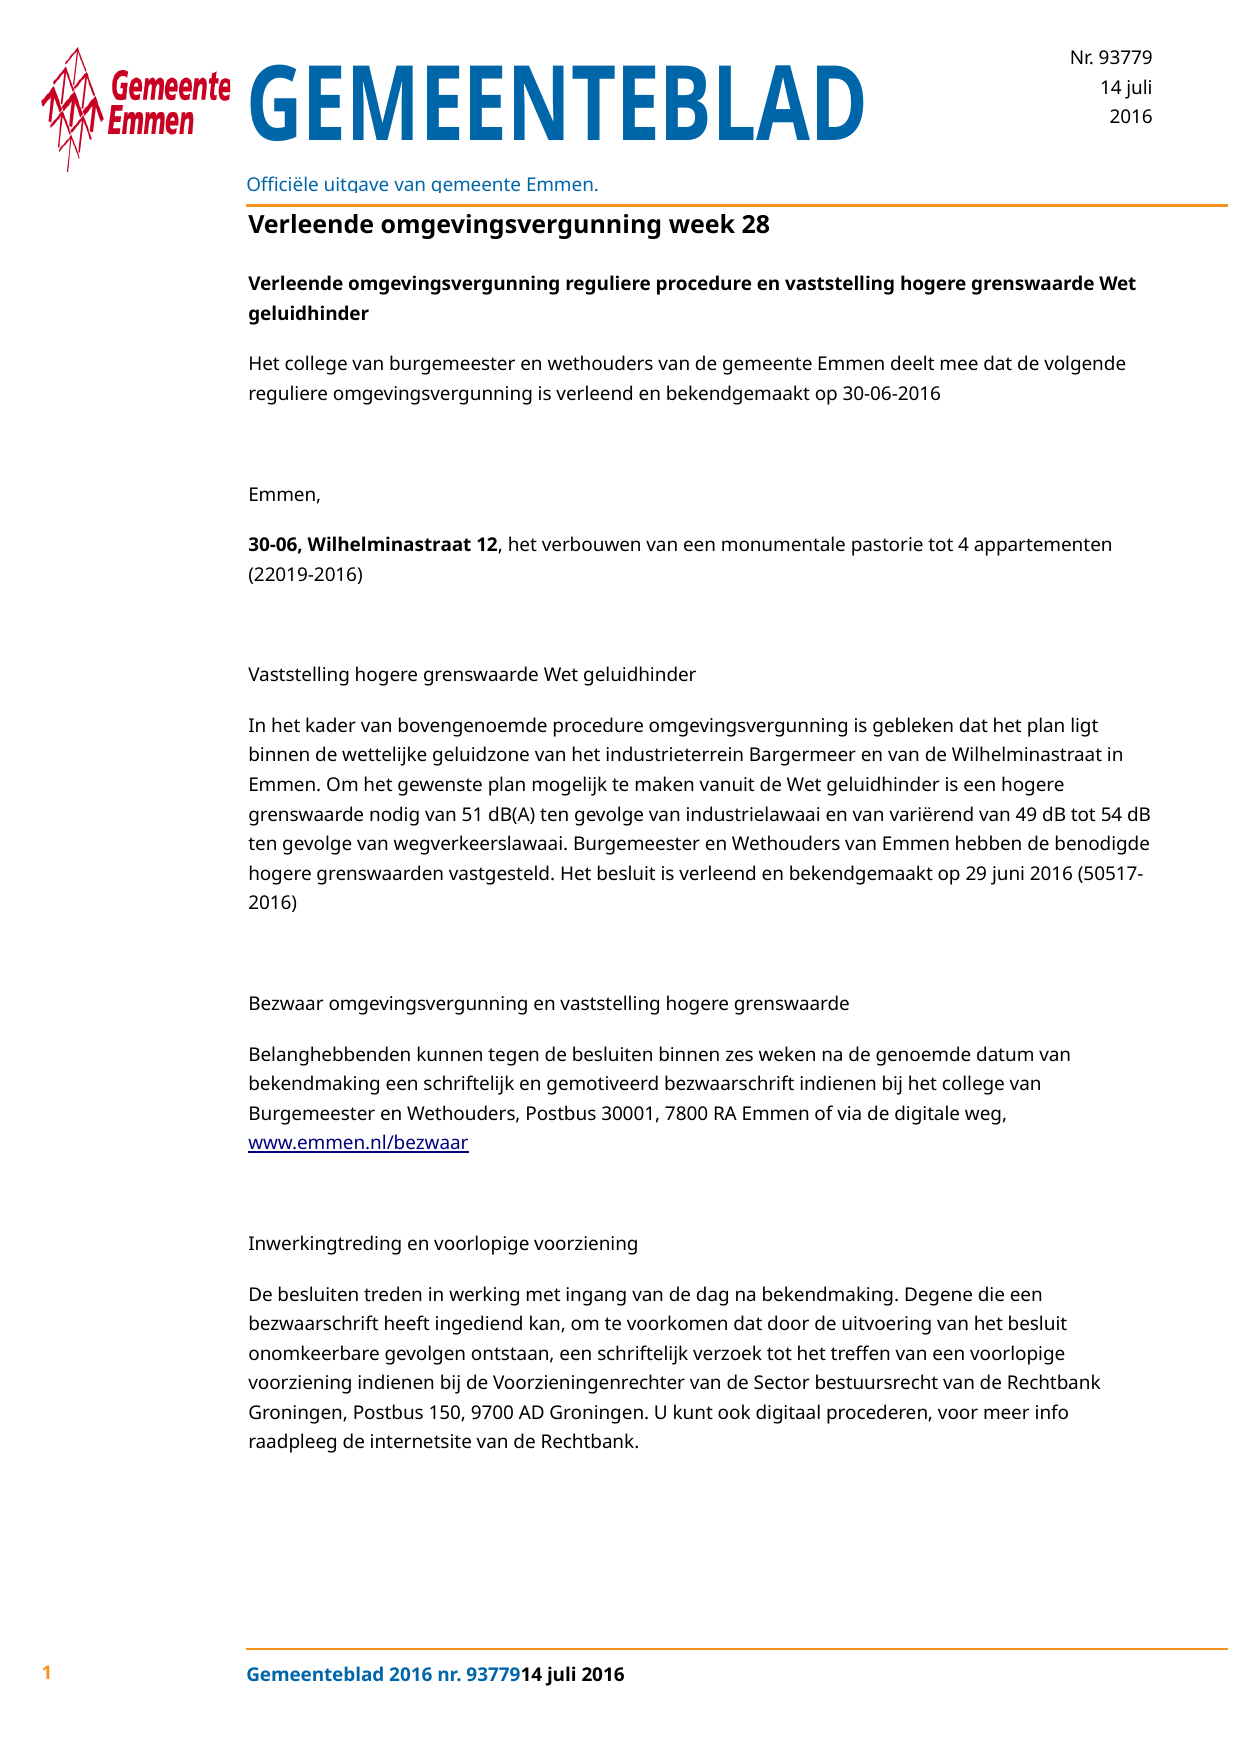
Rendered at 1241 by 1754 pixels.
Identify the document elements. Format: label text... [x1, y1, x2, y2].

text In het kader van bovengenoemde procedure omgevingsvergunning is gebleken dat het plan ligt binnen de wettelijke geluidzone van het industrieterrein Bargermeer en van de Wilhelminastraat in Emmen. Om het gewenste plan mogelijk te maken vanuit de Wet geluidhinder is een hogere grenswaarde nodig van 51 dB(A) ten gevolge van industrielawaai en van variërend van 49 dB tot 54 dB ten gevolge van wegverkeerslawaai. Burgemeester en Wethouders van Emmen hebben de benodigde hogere grenswaarden vastgesteld. Het besluit is verleend en bekendgemaakt op 29 juni 2016 (50517-2016) [248, 712, 1152, 915]
text Het college van burgemeester en wethouders van de gemeente Emmen deelt mee dat de volgende reguliere omgevingsvergunning is verleend en bekendgemaakt op 30-06-2016 [248, 350, 1152, 406]
text Inwerkingtreding en voorlopige voorziening [248, 1230, 1152, 1256]
text De besluiten treden in werking met ingang van de dag na bekendmaking. Degene die een bezwaarschrift heeft ingediend kan, om te voorkomen dat door de uitvoering van het besluit onomkeerbare gevolgen ontstaan, een schriftelijk verzoek tot het treffen van een voorlopige voorziening indienen bij de Voorzieningenrechter van de Sector bestuursrecht van de Rechtbank Groningen, Postbus 150, 9700 AD Groningen. U kunt ook digitaal procederen, voor meer info raadpleeg de internetsite van de Rechtbank. [248, 1281, 1152, 1454]
text Verleende omgevingsvergunning week 28 [248, 207, 1152, 241]
text Bezwaar omgevingsvergunning en vaststelling hogere grenswaarde [248, 990, 1152, 1016]
text Emmen, [248, 481, 1152, 506]
text Vaststelling hogere grenswaarde Wet geluidhinder [248, 662, 1152, 687]
text Verleende omgevingsvergunning reguliere procedure en vaststelling hogere grenswaarde Wet geluidhinder [248, 270, 1152, 326]
text Belanghebbenden kunnen tegen de besluiten binnen zes weken na de genoemde datum van bekendmaking een schriftelijk en gemotiveerd bezwaarschrift indienen bij het college van Burgemeester en Wethouders, Postbus 30001, 7800 RA Emmen of via de digitale weg, www.emmen.nl/bezwaar [248, 1041, 1152, 1155]
text 30-06, Wilhelminastraat 12, het verbouwen van een monumentale pastorie tot 4 appartementen (22019-2016) [248, 531, 1152, 586]
picture [41, 47, 231, 172]
